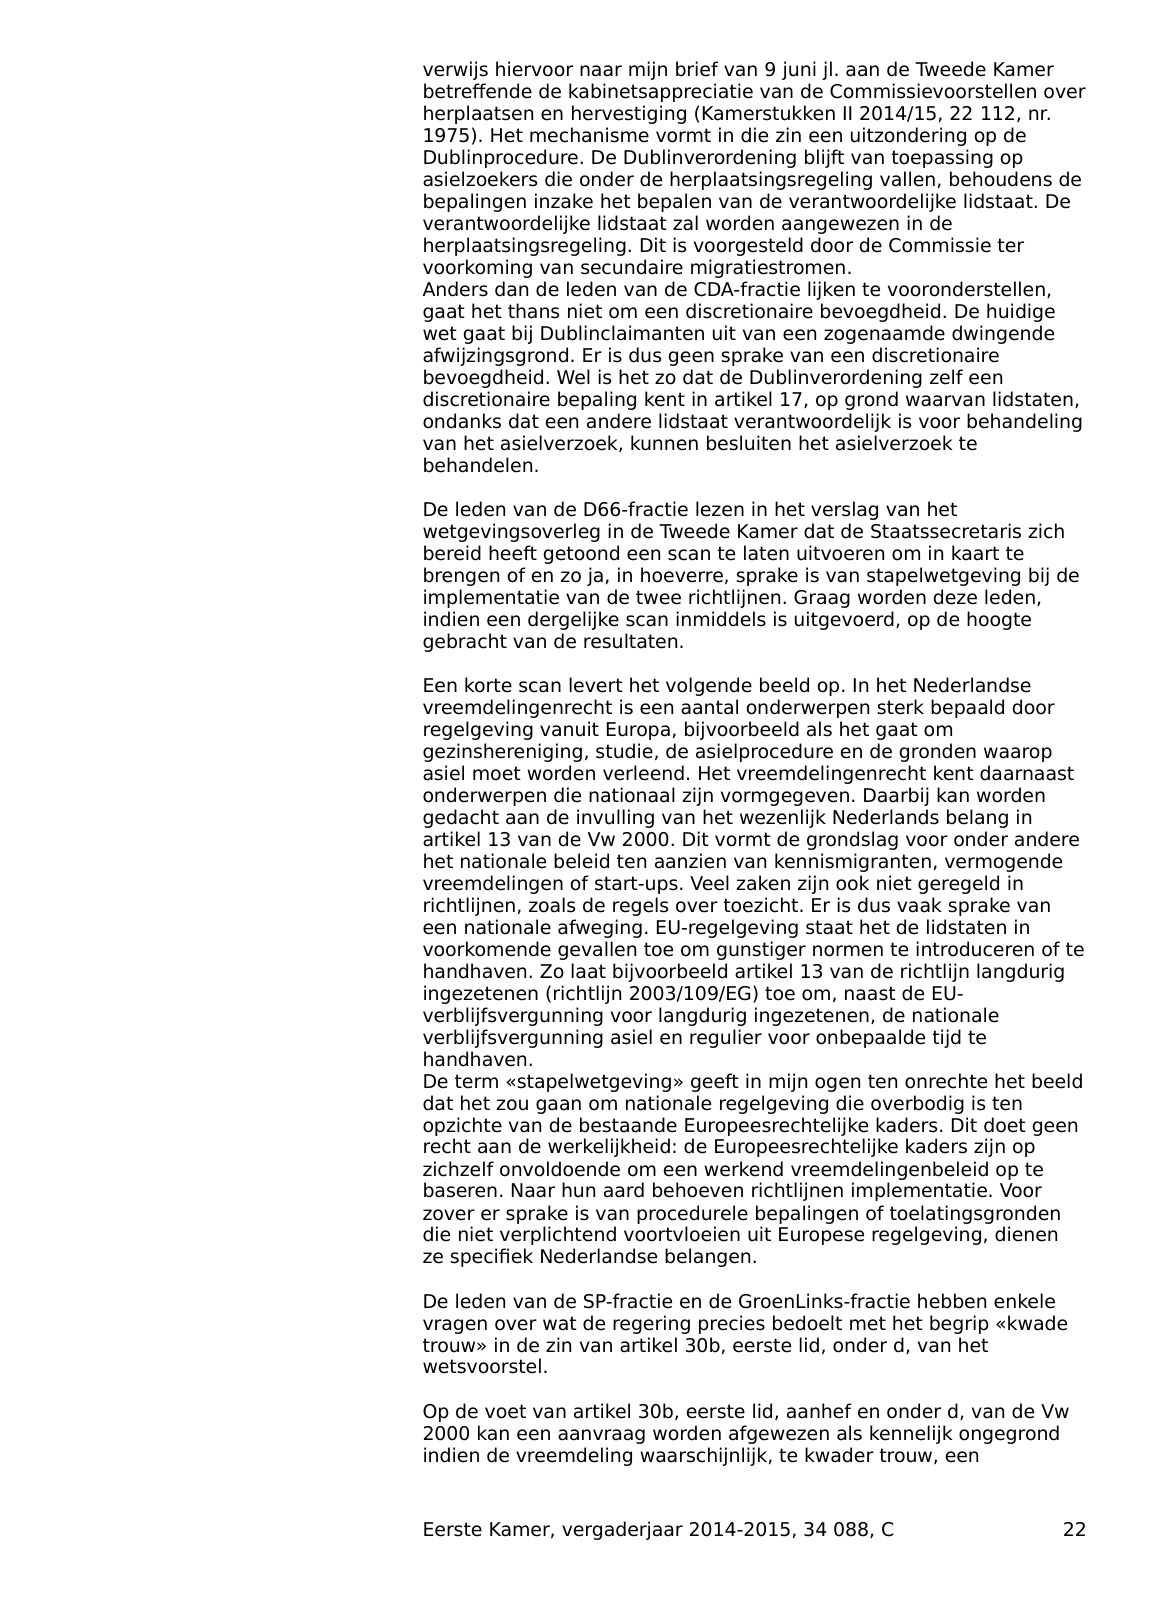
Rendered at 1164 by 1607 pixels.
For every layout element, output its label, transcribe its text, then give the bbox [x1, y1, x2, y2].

text Anders dan de leden van de CDA-fractie lijken te vooronderstellen, gaat het thans niet om een discretionaire bevoegdheid. De huidige wet gaat bij Dublinclaimanten uit van een zogenaamde dwingende afwijzingsgrond. Er is dus geen sprake van een discretionaire bevoegdheid. Wel is het zo dat de Dublinverordening zelf een discretionaire bepaling kent in artikel 17, op grond waarvan lidstaten, ondanks dat een andere lidstaat verantwoordelijk is voor behandeling van het asielverzoek, kunnen besluiten het asielverzoek te behandelen. [422, 279, 1087, 477]
text Op de voet van artikel 30b, eerste lid, aanhef en onder d, van de Vw 2000 kan een aanvraag worden afgewezen als kennelijk ongegrond indien de vreemdeling waarschijnlijk, te kwader trouw, een [422, 1401, 1087, 1467]
text verwijs hiervoor naar mijn brief van 9 juni jl. aan de Tweede Kamer betreffende de kabinetsappreciatie van de Commissievoorstellen over herplaatsen en hervestiging (Kamerstukken II 2014/15, 22 112, nr. 1975). Het mechanisme vormt in die zin een uitzondering op de Dublinprocedure. De Dublinverordening blijft van toepassing op asielzoekers die onder de herplaatsingsregeling vallen, behoudens de bepalingen inzake het bepalen van de verantwoordelijke lidstaat. De verantwoordelijke lidstaat zal worden aangewezen in de herplaatsingsregeling. Dit is voorgesteld door de Commissie ter voorkoming van secundaire migratiestromen. [422, 59, 1087, 279]
text De leden van de SP-fractie en de GroenLinks-fractie hebben enkele vragen over wat de regering precies bedoelt met het begrip «kwade trouw» in de zin van artikel 30b, eerste lid, onder d, van het wetsvoorstel. [422, 1291, 1087, 1378]
text De term «stapelwetgeving» geeft in mijn ogen ten onrechte het beeld dat het zou gaan om nationale regelgeving die overbodig is ten opzichte van de bestaande Europeesrechtelijke kaders. Dit doet geen recht aan de werkelijkheid: de Europeesrechtelijke kaders zijn op zichzelf onvoldoende om een werkend vreemdelingenbeleid op te baseren. Naar hun aard behoeven richtlijnen implementatie. Voor zover er sprake is van procedurele bepalingen of toelatingsgronden die niet verplichtend voortvloeien uit Europese regelgeving, dienen ze specifiek Nederlandse belangen. [422, 1071, 1087, 1268]
text De leden van de D66-fractie lezen in het verslag van het wetgevingsoverleg in de Tweede Kamer dat de Staatssecretaris zich bereid heeft getoond een scan te laten uitvoeren om in kaart te brengen of en zo ja, in hoeverre, sprake is van stapelwetgeving bij de implementatie van de twee richtlijnen. Graag worden deze leden, indien een dergelijke scan inmiddels is uitgevoerd, op de hoogte gebracht van de resultaten. [422, 499, 1087, 653]
text Een korte scan levert het volgende beeld op. In het Nederlandse vreemdelingenrecht is een aantal onderwerpen sterk bepaald door regelgeving vanuit Europa, bijvoorbeeld als het gaat om gezinshereniging, studie, de asielprocedure en de gronden waarop asiel moet worden verleend. Het vreemdelingenrecht kent daarnaast onderwerpen die nationaal zijn vormgegeven. Daarbij kan worden gedacht aan de invulling van het wezenlijk Nederlands belang in artikel 13 van de Vw 2000. Dit vormt de grondslag voor onder andere het nationale beleid ten aanzien van kennismigranten, vermogende vreemdelingen of start-ups. Veel zaken zijn ook niet geregeld in richtlijnen, zoals de regels over toezicht. Er is dus vaak sprake van een nationale afweging. EU-regelgeving staat het de lidstaten in voorkomende gevallen toe om gunstiger normen te introduceren of te handhaven. Zo laat bijvoorbeeld artikel 13 van de richtlijn langdurig ingezetenen (richtlijn 2003/109/EG) toe om, naast de EU-verblijfsvergunning voor langdurig ingezetenen, de nationale verblijfsvergunning asiel en regulier voor onbepaalde tijd te handhaven. [422, 675, 1087, 1071]
